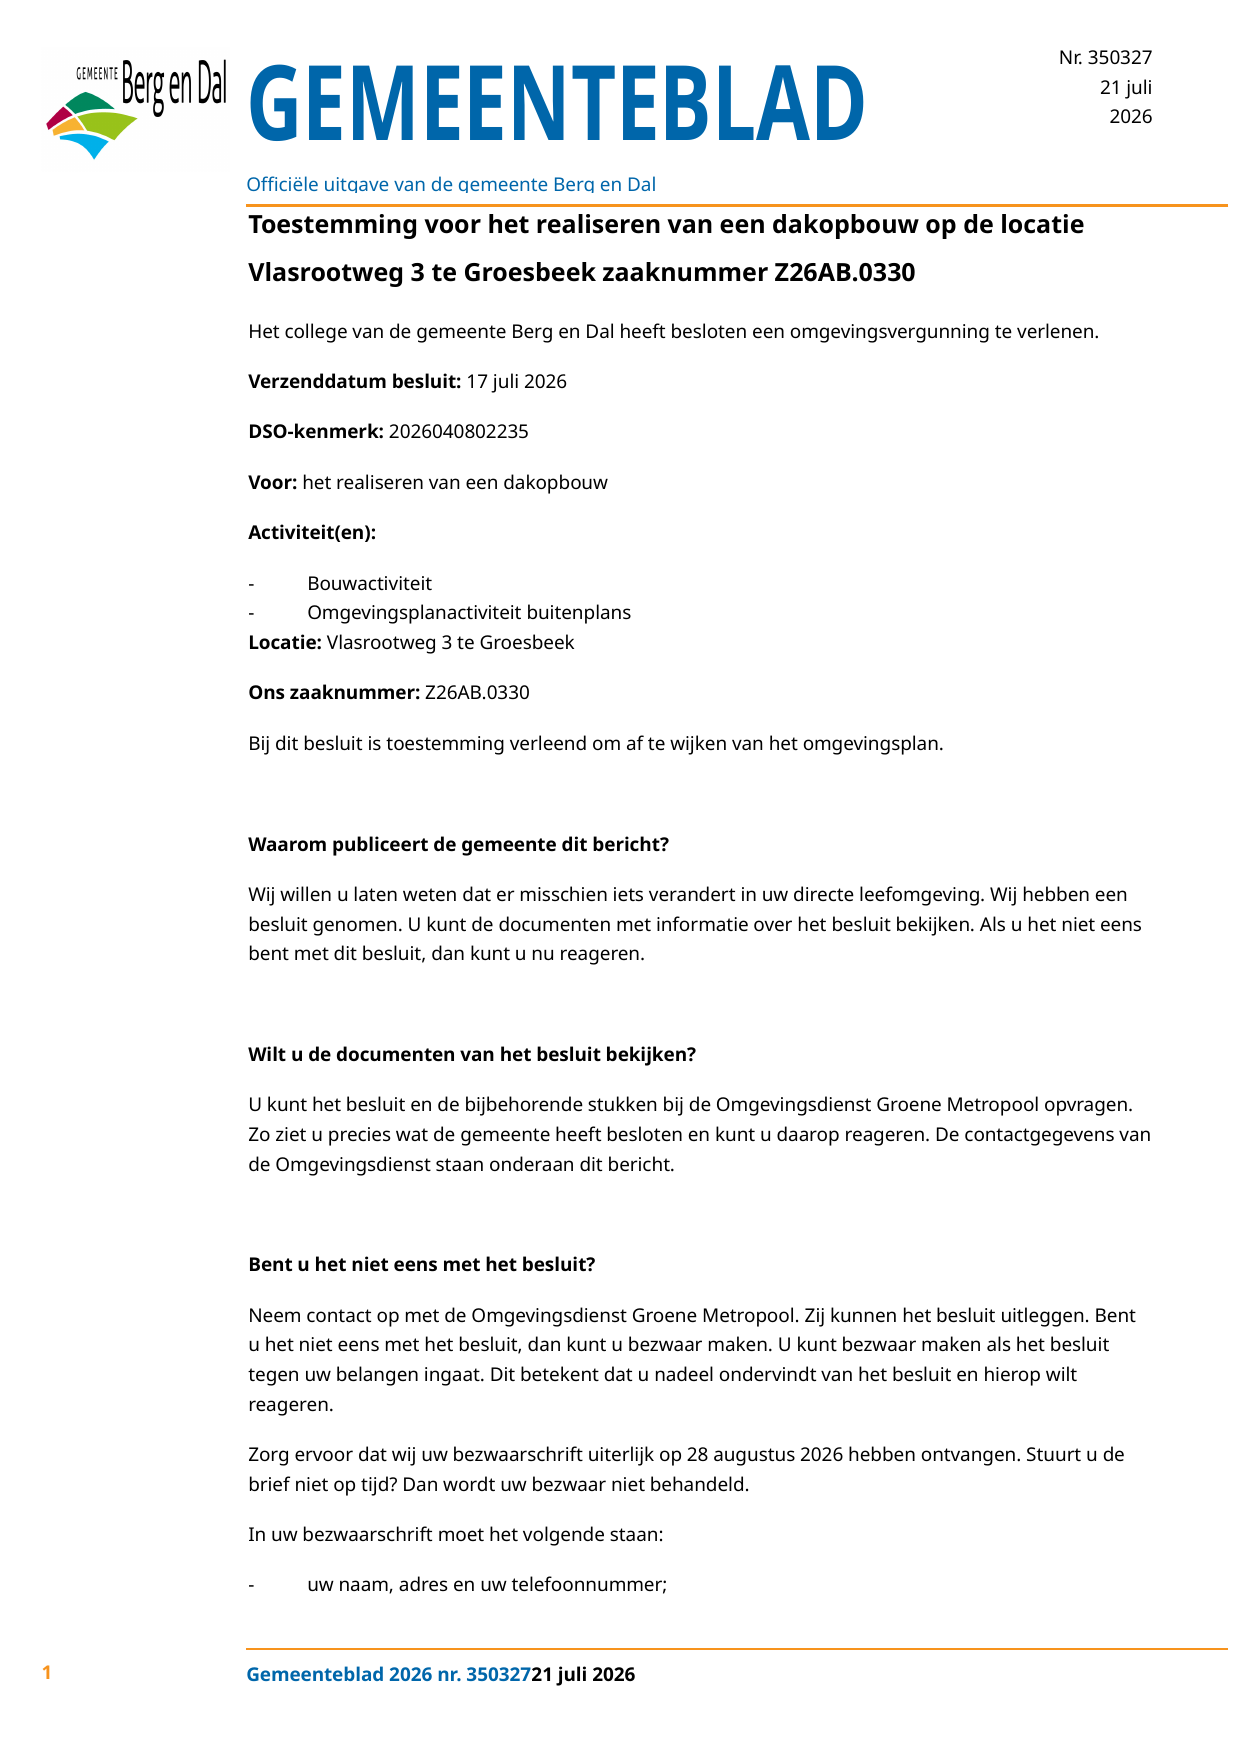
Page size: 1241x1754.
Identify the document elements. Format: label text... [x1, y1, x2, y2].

text U kunt het besluit en de bijbehorende stukken bij de Omgevingsdienst Groene Metropool opvragen. Zo ziet u precies wat de gemeente heeft besloten en kunt u daarop reageren. De contactgegevens van de Omgevingsdienst staan onderaan dit bericht. [248, 1092, 1152, 1177]
text Locatie: Vlasrootweg 3 te Groesbeek [248, 629, 1152, 655]
text Bent u het niet eens met het besluit? [248, 1252, 1152, 1277]
text Waarom publiceert de gemeente dit bericht? [248, 831, 1152, 857]
text Zorg ervoor dat wij uw bezwaarschrift uiterlijk op 28 augustus 2026 hebben ontvangen. Stuurt u de brief niet op tijd? Dan wordt uw bezwaar niet behandeld. [248, 1441, 1152, 1497]
picture [41, 47, 231, 172]
list Omgevingsplanactiviteit buitenplans [248, 599, 1152, 625]
list Bouwactiviteit [248, 570, 1152, 596]
text DSO-kenmerk: 2026040802235 [248, 419, 1152, 444]
list uw naam, adres en uw telefoonnummer; [248, 1572, 1152, 1597]
text Het college van de gemeente Berg en Dal heeft besloten een omgevingsvergunning te verlenen. [248, 318, 1152, 344]
text Verzenddatum besluit: 17 juli 2026 [248, 368, 1152, 394]
text Toestemming voor het realiseren van een dakopbouw op de locatie Vlasrootweg 3 te Groesbeek zaaknummer Z26AB.0330 [248, 207, 1152, 288]
text Voor: het realiseren van een dakopbouw [248, 469, 1152, 495]
text Neem contact op met de Omgevingsdienst Groene Metropool. Zij kunnen het besluit uitleggen. Bent u het niet eens met het besluit, dan kunt u bezwaar maken. U kunt bezwaar maken als het besluit tegen uw belangen ingaat. Dit betekent dat u nadeel ondervindt van het besluit en hierop wilt reageren. [248, 1302, 1152, 1417]
text Wij willen u laten weten dat er misschien iets verandert in uw directe leefomgeving. Wij hebben een besluit genomen. U kunt de documenten met informatie over het besluit bekijken. Als u het niet eens bent met dit besluit, dan kunt u nu reageren. [248, 881, 1152, 966]
text Ons zaaknummer: Z26AB.0330 [248, 679, 1152, 705]
text Bij dit besluit is toestemming verleend om af te wijken van het omgevingsplan. [248, 730, 1152, 756]
text In uw bezwaarschrift moet het volgende staan: [248, 1521, 1152, 1547]
text Wilt u de documenten van het besluit bekijken? [248, 1041, 1152, 1067]
text Activiteit(en): [248, 519, 1152, 545]
